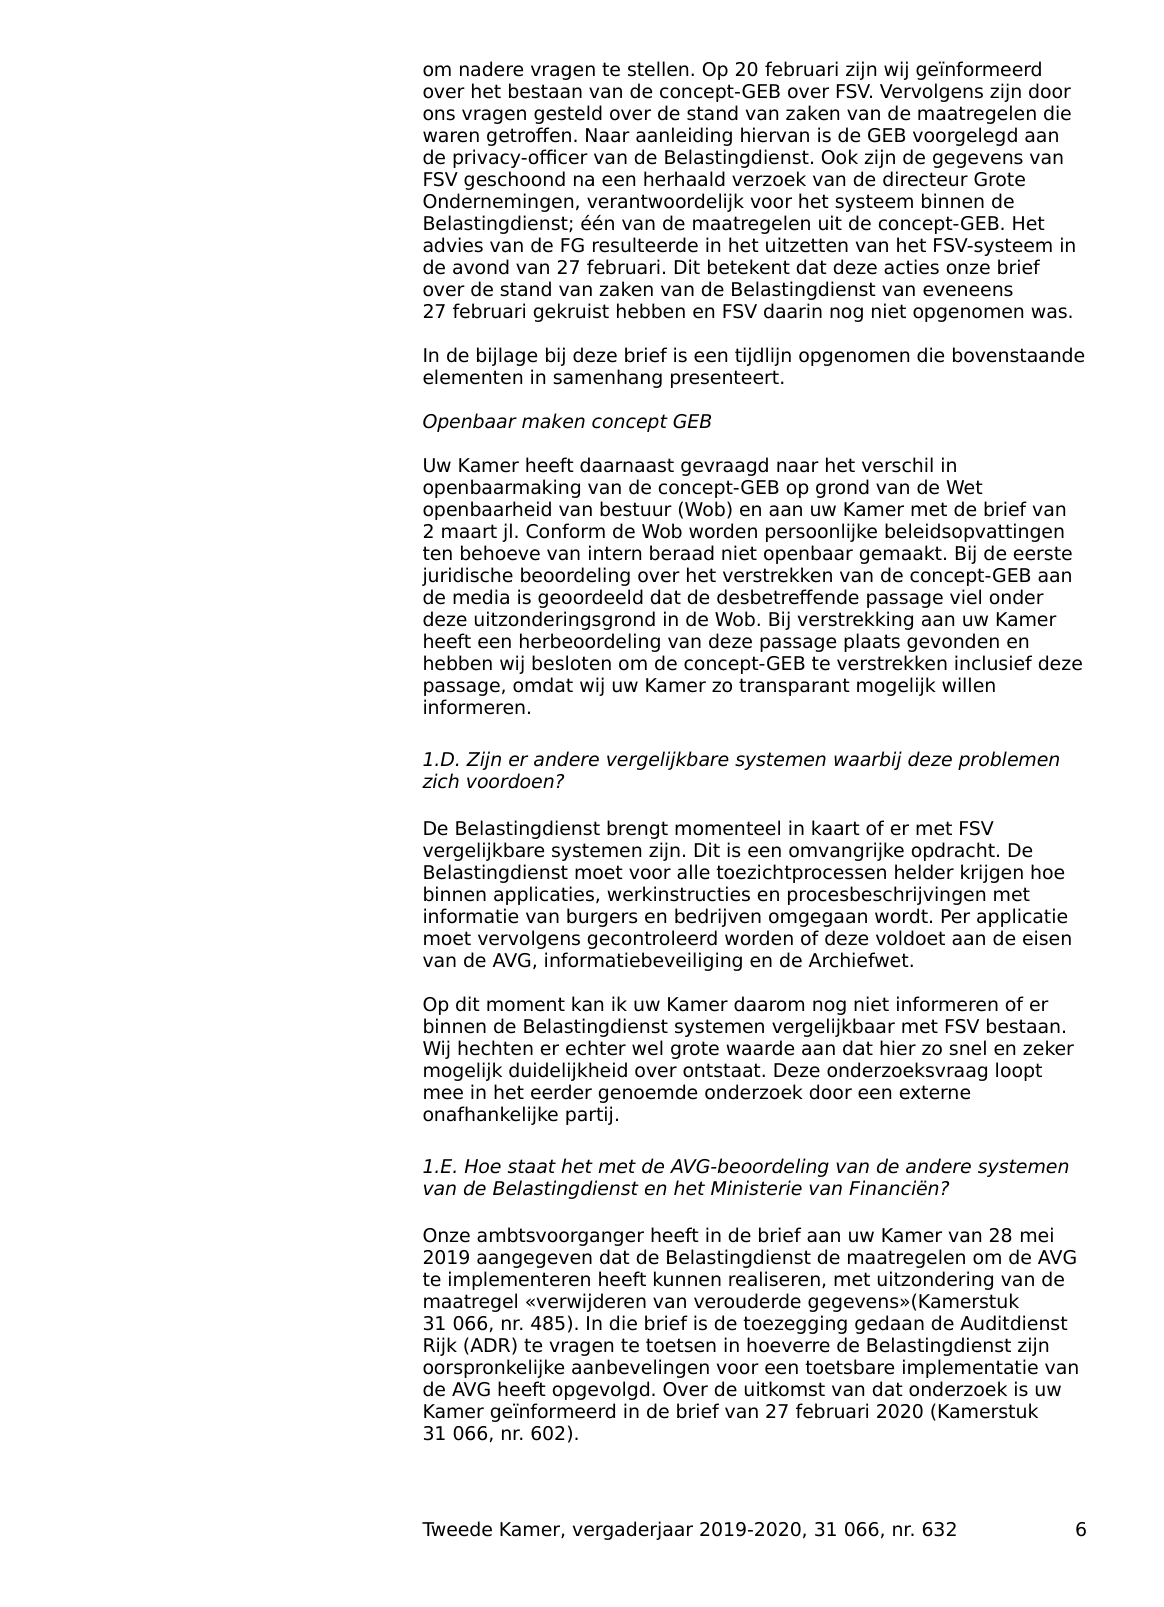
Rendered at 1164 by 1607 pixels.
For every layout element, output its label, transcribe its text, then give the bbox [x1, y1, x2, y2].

subtitle 1.E. Hoe staat het met de AVG-beoordeling van de andere systemen van de Belastingdienst en het Ministerie van Financiën? [422, 1156, 1087, 1200]
subtitle 1.D. Zijn er andere vergelijkbare systemen waarbij deze problemen zich voordoen? [422, 749, 1087, 793]
text Op dit moment kan ik uw Kamer daarom nog niet informeren of er binnen de Belastingdienst systemen vergelijkbaar met FSV bestaan. Wij hechten er echter wel grote waarde aan dat hier zo snel en zeker mogelijk duidelijkheid over ontstaat. Deze onderzoeksvraag loopt mee in het eerder genoemde onderzoek door een externe onafhankelijke partij. [422, 994, 1087, 1126]
text om nadere vragen te stellen. Op 20 februari zijn wij geïnformeerd over het bestaan van de concept-GEB over FSV. Vervolgens zijn door ons vragen gesteld over de stand van zaken van de maatregelen die waren getroffen. Naar aanleiding hiervan is de GEB voorgelegd aan de privacy-officer van de Belastingdienst. Ook zijn de gegevens van FSV geschoond na een herhaald verzoek van de directeur Grote Ondernemingen, verantwoordelijk voor het systeem binnen de Belastingdienst; één van de maatregelen uit de concept-GEB. Het advies van de FG resulteerde in het uitzetten van het FSV-systeem in de avond van 27 februari. Dit betekent dat deze acties onze brief over de stand van zaken van de Belastingdienst van eveneens 27 februari gekruist hebben en FSV daarin nog niet opgenomen was. [422, 59, 1087, 323]
text Onze ambtsvoorganger heeft in de brief aan uw Kamer van 28 mei 2019 aangegeven dat de Belastingdienst de maatregelen om de AVG te implementeren heeft kunnen realiseren, met uitzondering van de maatregel «verwijderen van verouderde gegevens»(Kamerstuk 31 066, nr. 485). In die brief is de toezegging gedaan de Auditdienst Rijk (ADR) te vragen te toetsen in hoeverre de Belastingdienst zijn oorspronkelijke aanbevelingen voor een toetsbare implementatie van de AVG heeft opgevolgd. Over de uitkomst van dat onderzoek is uw Kamer geïnformeerd in de brief van 27 februari 2020 (Kamerstuk 31 066, nr. 602). [422, 1225, 1087, 1445]
subtitle Openbaar maken concept GEB [422, 411, 1087, 433]
text Uw Kamer heeft daarnaast gevraagd naar het verschil in openbaarmaking van de concept-GEB op grond van de Wet openbaarheid van bestuur (Wob) en aan uw Kamer met de brief van 2 maart jl. Conform de Wob worden persoonlijke beleidsopvattingen ten behoeve van intern beraad niet openbaar gemaakt. Bij de eerste juridische beoordeling over het verstrekken van de concept-GEB aan de media is geoordeeld dat de desbetreffende passage viel onder deze uitzonderingsgrond in de Wob. Bij verstrekking aan uw Kamer heeft een herbeoordeling van deze passage plaats gevonden en hebben wij besloten om de concept-GEB te verstrekken inclusief deze passage, omdat wij uw Kamer zo transparant mogelijk willen informeren. [422, 455, 1087, 719]
text In de bijlage bij deze brief is een tijdlijn opgenomen die bovenstaande elementen in samenhang presenteert. [422, 345, 1087, 389]
text De Belastingdienst brengt momenteel in kaart of er met FSV vergelijkbare systemen zijn. Dit is een omvangrijke opdracht. De Belastingdienst moet voor alle toezichtprocessen helder krijgen hoe binnen applicaties, werkinstructies en procesbeschrijvingen met informatie van burgers en bedrijven omgegaan wordt. Per applicatie moet vervolgens gecontroleerd worden of deze voldoet aan de eisen van de AVG, informatiebeveiliging en de Archiefwet. [422, 818, 1087, 972]
